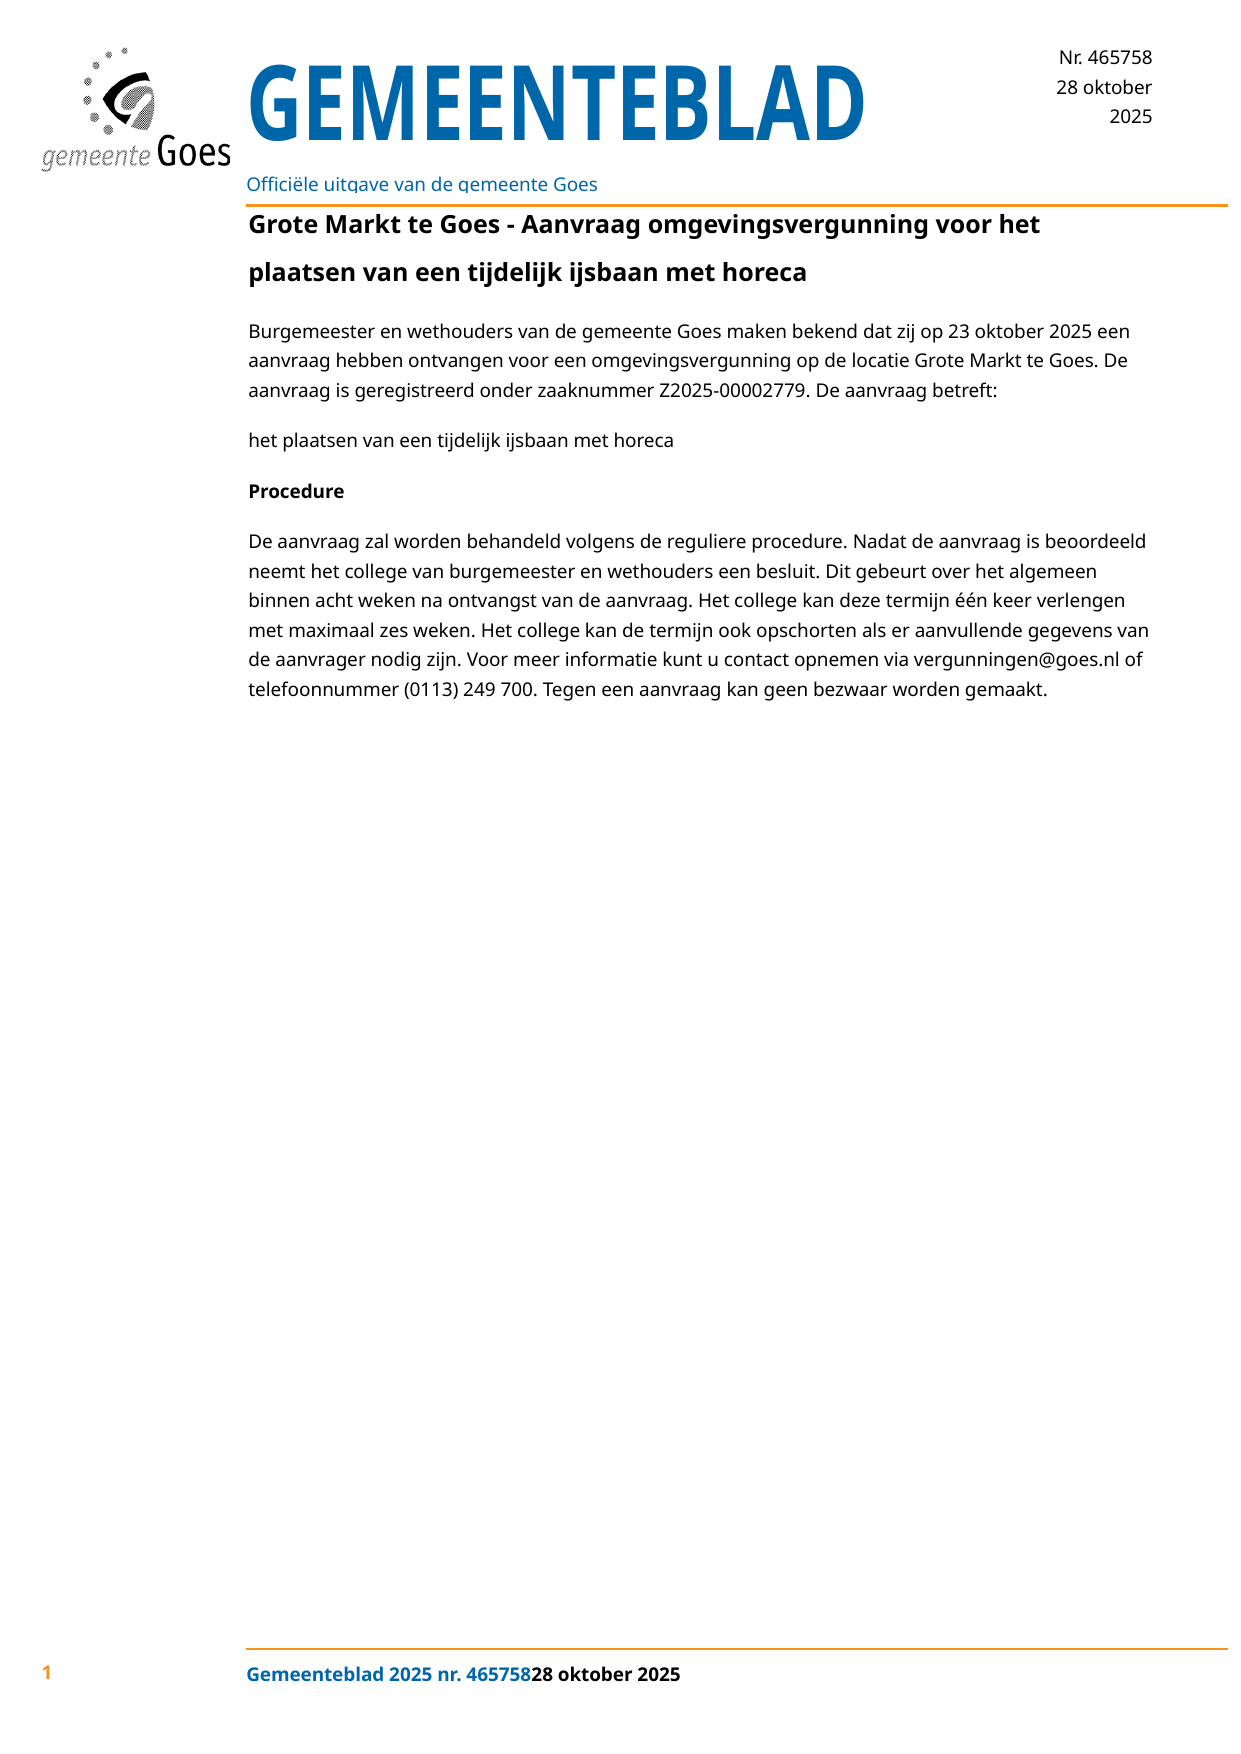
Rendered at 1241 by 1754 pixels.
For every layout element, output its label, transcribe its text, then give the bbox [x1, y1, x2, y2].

text Grote Markt te Goes - Aanvraag omgevingsvergunning voor het plaatsen van een tijdelijk ijsbaan met horeca [248, 207, 1152, 288]
text Procedure [248, 478, 1152, 504]
picture [41, 47, 231, 172]
text De aanvraag zal worden behandeld volgens de reguliere procedure. Nadat de aanvraag is beoordeeld neemt het college van burgemeester en wethouders een besluit. Dit gebeurt over het algemeen binnen acht weken na ontvangst van de aanvraag. Het college kan deze termijn één keer verlengen met maximaal zes weken. Het college kan de termijn ook opschorten als er aanvullende gegevens van de aanvrager nodig zijn. Voor meer informatie kunt u contact opnemen via vergunningen@goes.nl of telefoonnummer (0113) 249 700. Tegen een aanvraag kan geen bezwaar worden gemaakt. [248, 528, 1152, 702]
text het plaatsen van een tijdelijk ijsbaan met horeca [248, 427, 1152, 453]
text Burgemeester en wethouders van de gemeente Goes maken bekend dat zij op 23 oktober 2025 een aanvraag hebben ontvangen voor een omgevingsvergunning op de locatie Grote Markt te Goes. De aanvraag is geregistreerd onder zaaknummer Z2025-00002779. De aanvraag betreft: [248, 318, 1152, 403]
